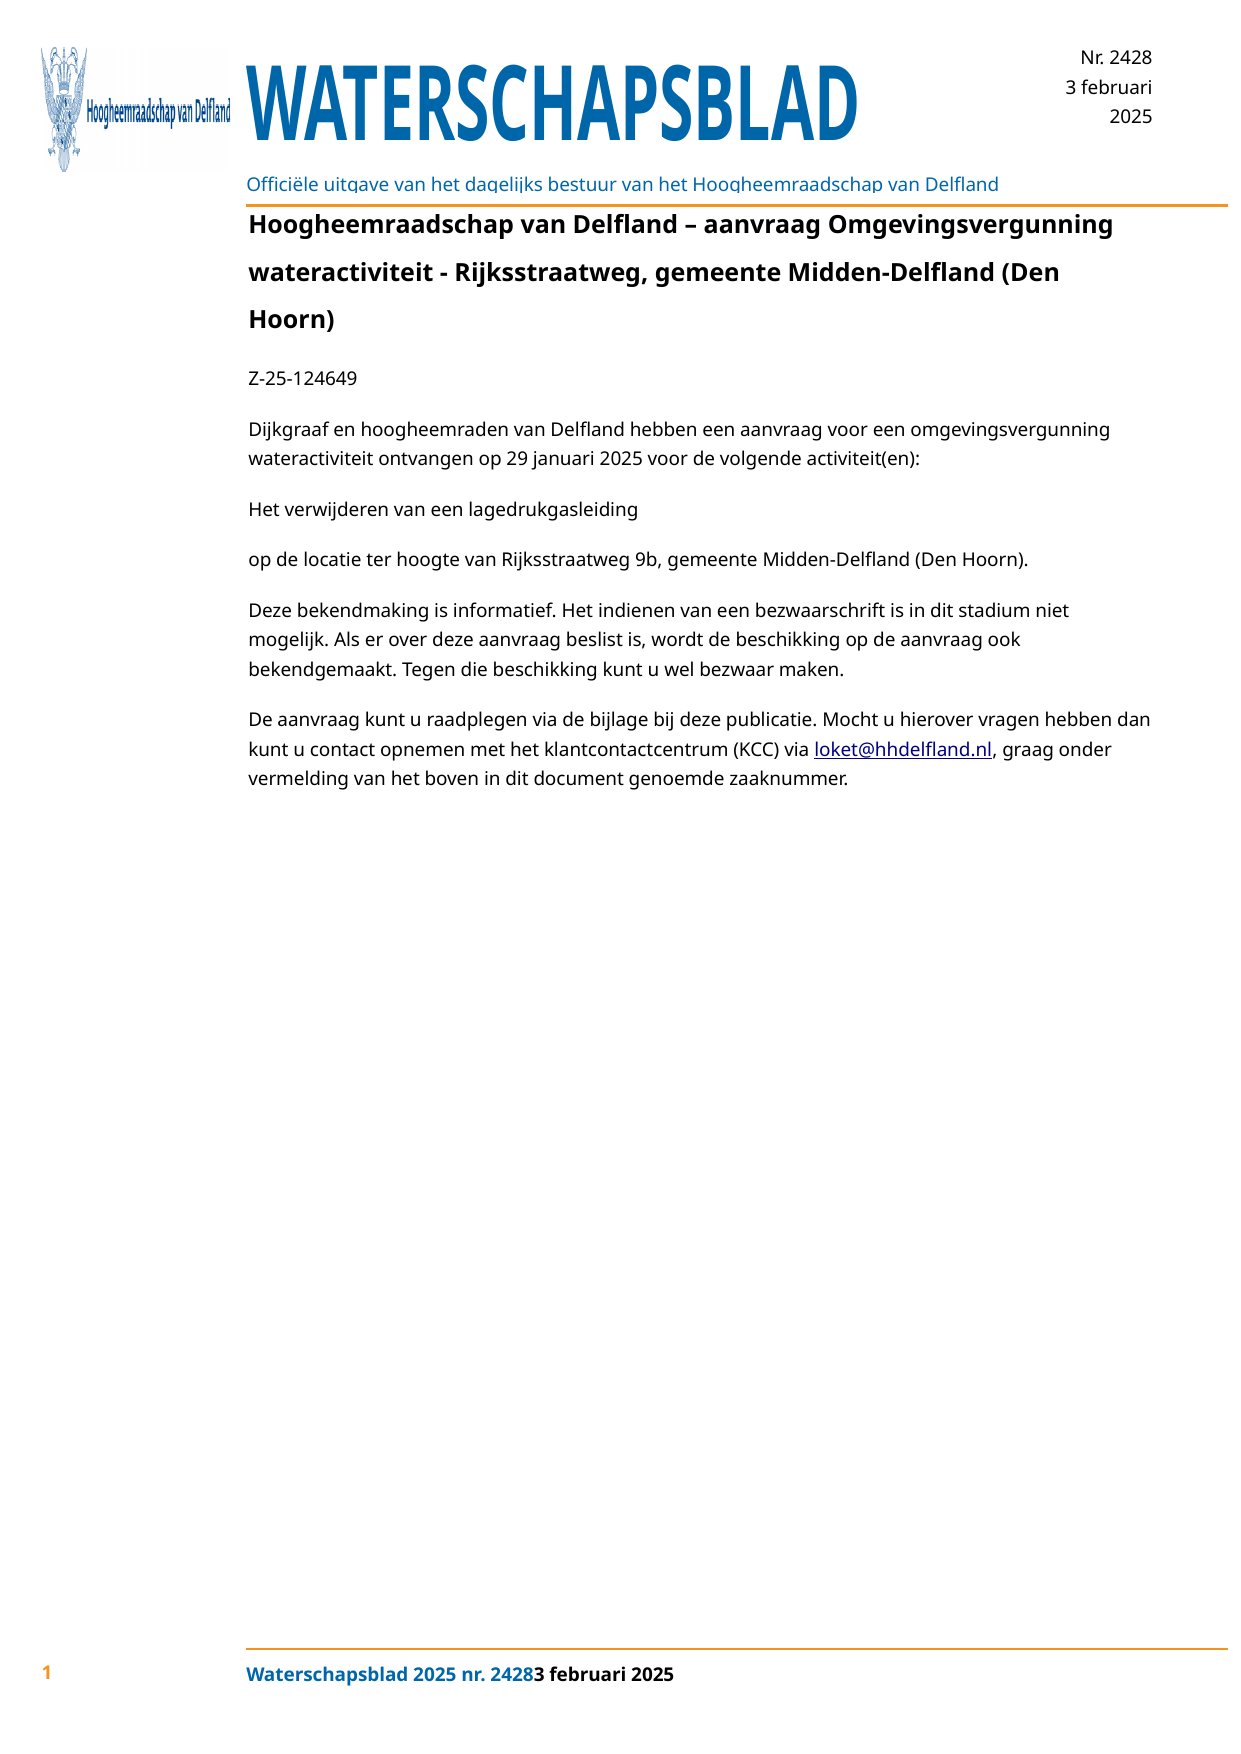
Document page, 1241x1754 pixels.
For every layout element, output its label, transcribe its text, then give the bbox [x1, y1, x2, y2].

text Deze bekendmaking is informatief. Het indienen van een bezwaarschrift is in dit stadium niet mogelijk. Als er over deze aanvraag beslist is, wordt de beschikking op de aanvraag ook bekendgemaakt. Tegen die beschikking kunt u wel bezwaar maken. [248, 597, 1152, 682]
text Z-25-124649 [248, 366, 1152, 391]
text Dijkgraaf en hoogheemraden van Delfland hebben een aanvraag voor een omgevingsvergunning wateractiviteit ontvangen op 29 januari 2025 voor de volgende activiteit(en): [248, 416, 1152, 471]
text op de locatie ter hoogte van Rijksstraatweg 9b, gemeente Midden-Delfland (Den Hoorn). [248, 546, 1152, 572]
picture [41, 47, 231, 172]
text De aanvraag kunt u raadplegen via de bijlage bij deze publicatie. Mocht u hierover vragen hebben dan kunt u contact opnemen met het klantcontactcentrum (KCC) via loket@hhdelfland.nl, graag onder vermelding van het boven in dit document genoemde zaaknummer. [248, 706, 1152, 791]
text Hoogheemraadschap van Delfland – aanvraag Omgevingsvergunning wateractiviteit - Rijksstraatweg, gemeente Midden-Delfland (Den Hoorn) [248, 207, 1152, 336]
text Het verwijderen van een lagedrukgasleiding [248, 496, 1152, 522]
